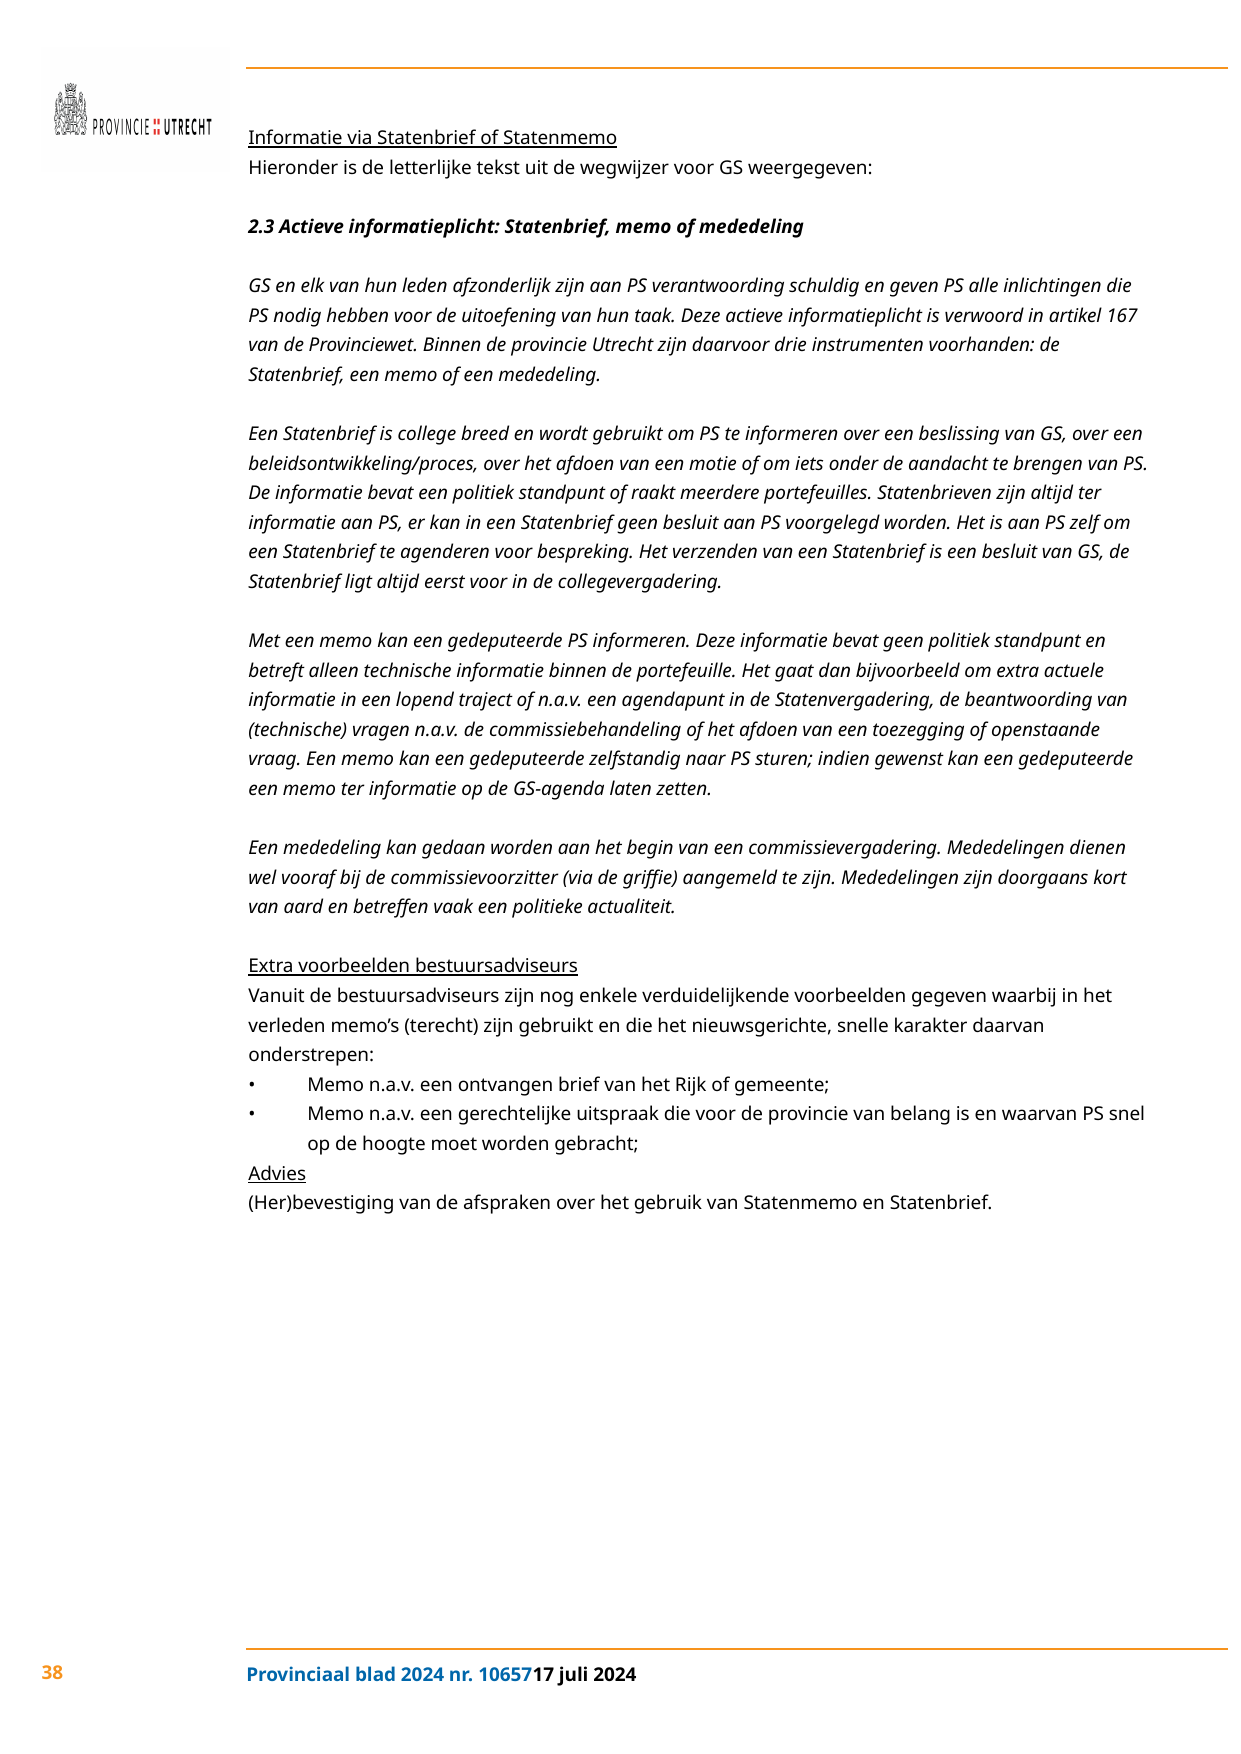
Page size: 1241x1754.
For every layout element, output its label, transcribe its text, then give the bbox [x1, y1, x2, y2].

text GS en elk van hun leden afzonderlijk zijn aan PS verantwoording schuldig en geven PS alle inlichtingen die PS nodig hebben voor de uitoefening van hun taak. Deze actieve informatieplicht is verwoord in artikel 167 van de Provinciewet. Binnen de provincie Utrecht zijn daarvoor drie instrumenten voorhanden: de Statenbrief, een memo of een mededeling. [248, 272, 1152, 387]
text Extra voorbeelden bestuursadviseurs [248, 953, 1152, 978]
text Informatie via Statenbrief of Statenmemo [248, 124, 1152, 150]
text Een mededeling kan gedaan worden aan het begin van een commissievergadering. Mededelingen dienen wel vooraf bij de commissievoorzitter (via de griffie) aangemeld te zijn. Mededelingen zijn doorgaans kort van aard en betreffen vaak een politieke actualiteit. [248, 834, 1152, 919]
text 2.3 Actieve informatieplicht: Statenbrief, memo of mededeling [248, 213, 1152, 239]
list Memo n.a.v. een ontvangen brief van het Rijk of gemeente; [248, 1071, 1152, 1097]
text Met een memo kan een gedeputeerde PS informeren. Deze informatie bevat geen politiek standpunt en betreft alleen technische informatie binnen de portefeuille. Het gaat dan bijvoorbeeld om extra actuele informatie in een lopend traject of n.a.v. een agendapunt in de Statenvergadering, de beantwoording van (technische) vragen n.a.v. de commissiebehandeling of het afdoen van een toezegging of openstaande vraag. Een memo kan een gedeputeerde zelfstandig naar PS sturen; indien gewenst kan een gedeputeerde een memo ter informatie op de GS-agenda laten zetten. [248, 627, 1152, 801]
text Vanuit de bestuursadviseurs zijn nog enkele verduidelijkende voorbeelden gegeven waarbij in het verleden memo’s (terecht) zijn gebruikt en die het nieuwsgerichte, snelle karakter daarvan onderstrepen: [248, 982, 1152, 1067]
text (Her)bevestiging van de afspraken over het gebruik van Statenmemo en Statenbrief. [248, 1189, 1152, 1215]
text Een Statenbrief is college breed en wordt gebruikt om PS te informeren over een beslissing van GS, over een beleidsontwikkeling/proces, over het afdoen van een motie of om iets onder de aandacht te brengen van PS. De informatie bevat een politiek standpunt of raakt meerdere portefeuilles. Statenbrieven zijn altijd ter informatie aan PS, er kan in een Statenbrief geen besluit aan PS voorgelegd worden. Het is aan PS zelf om een Statenbrief te agenderen voor bespreking. Het verzenden van een Statenbrief is een besluit van GS, de Statenbrief ligt altijd eerst voor in de collegevergadering. [248, 420, 1152, 594]
list Memo n.a.v. een gerechtelijke uitspraak die voor de provincie van belang is en waarvan PS snel op de hoogte moet worden gebracht; [248, 1101, 1152, 1156]
text Hieronder is de letterlijke tekst uit de wegwijzer voor GS weergegeven: [248, 154, 1152, 180]
picture [41, 47, 231, 172]
text Advies [248, 1160, 1152, 1186]
